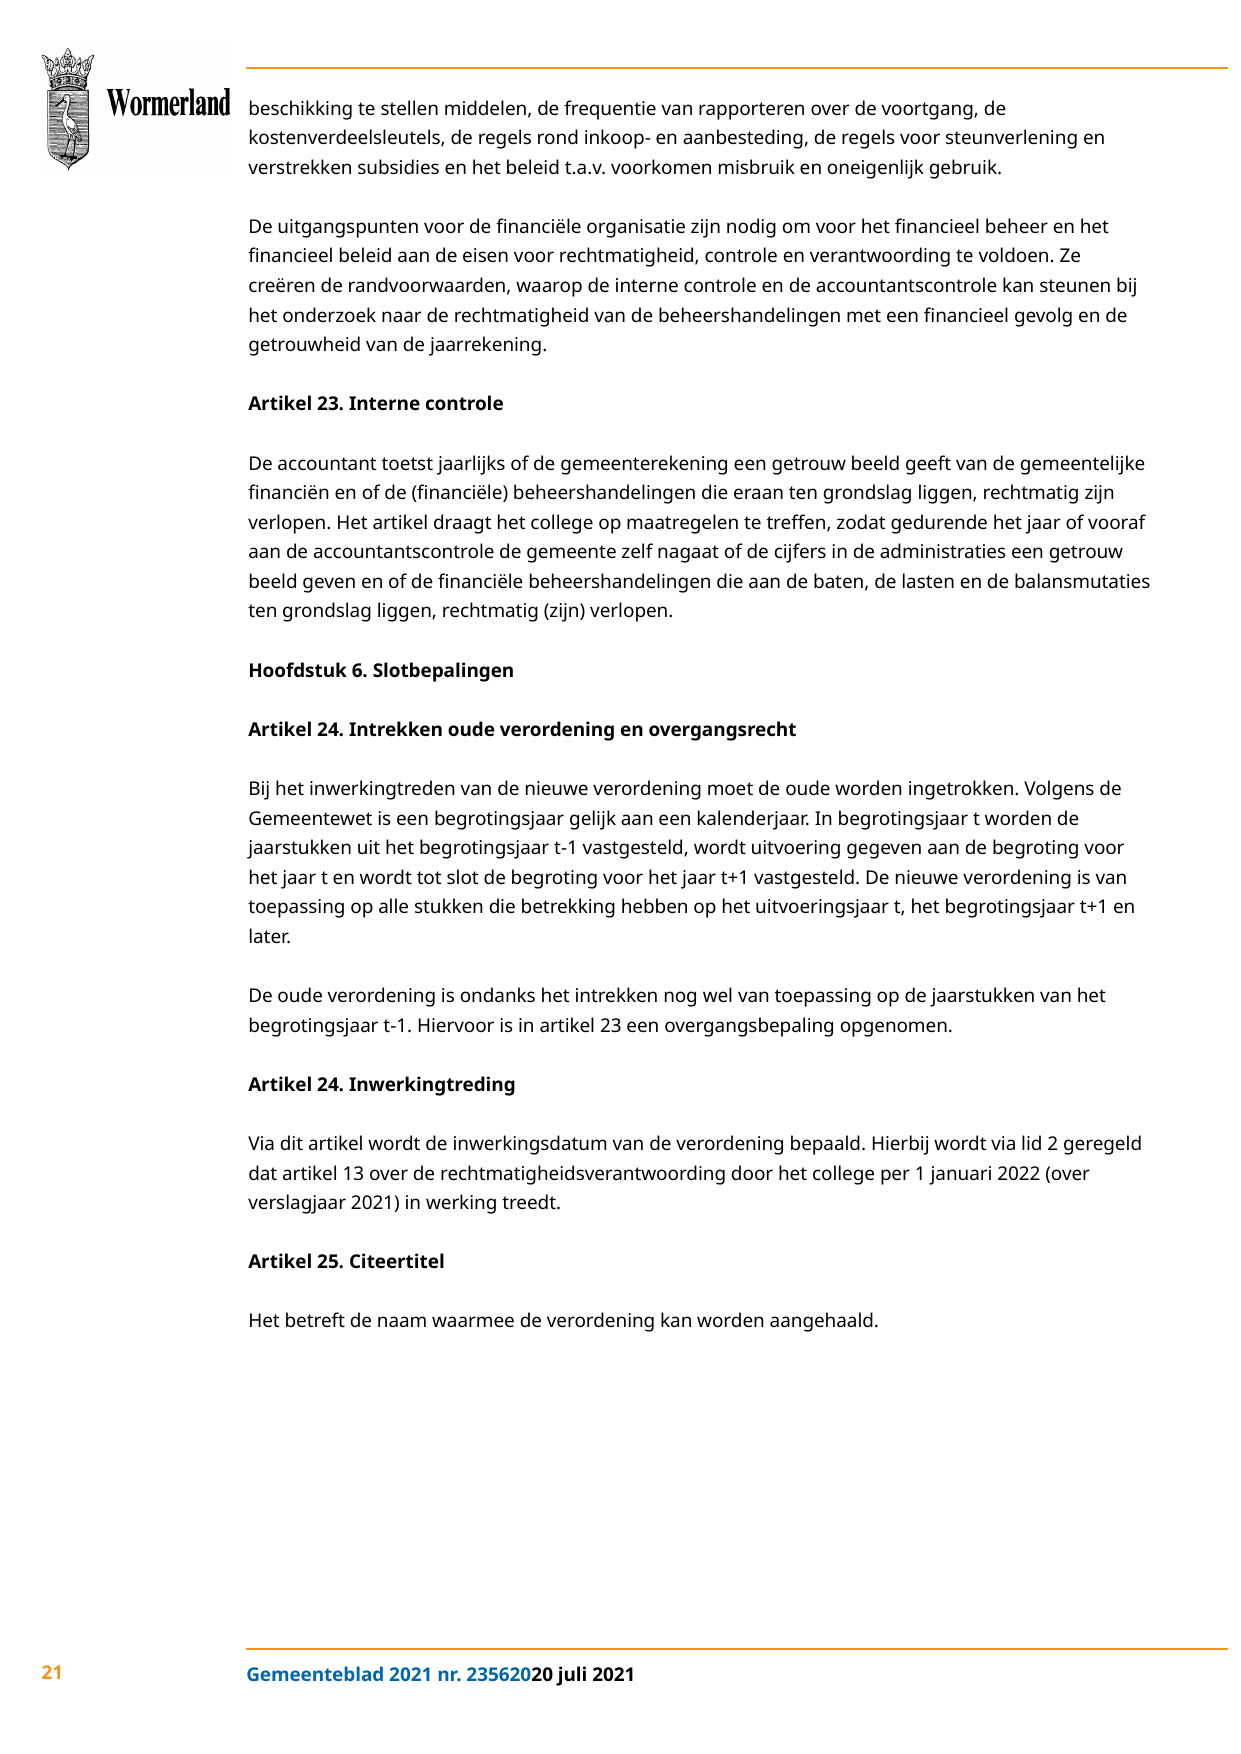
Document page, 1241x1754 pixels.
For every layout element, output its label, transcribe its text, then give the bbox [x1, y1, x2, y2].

text De oude verordening is ondanks het intrekken nog wel van toepassing op de jaarstukken van het begrotingsjaar t-1. Hiervoor is in artikel 23 een overgangsbepaling opgenomen. [248, 982, 1152, 1038]
text Artikel 24. Inwerkingtreding [248, 1071, 1152, 1097]
text De accountant toetst jaarlijks of de gemeenterekening een getrouw beeld geeft van de gemeentelijke financiën en of de (financiële) beheershandelingen die eraan ten grondslag liggen, rechtmatig zijn verlopen. Het artikel draagt het college op maatregelen te treffen, zodat gedurende het jaar of vooraf aan de accountantscontrole de gemeente zelf nagaat of de cijfers in de administraties een getrouw beeld geven en of de financiële beheershandelingen die aan de baten, de lasten en de balansmutaties ten grondslag liggen, rechtmatig (zijn) verlopen. [248, 450, 1152, 623]
text Artikel 23. Interne controle [248, 391, 1152, 416]
text De uitgangspunten voor de financiële organisatie zijn nodig om voor het financieel beheer en het financieel beleid aan de eisen voor rechtmatigheid, controle en verantwoording te voldoen. Ze creëren de randvoorwaarden, waarop de interne controle en de accountantscontrole kan steunen bij het onderzoek naar de rechtmatigheid van de beheershandelingen met een financieel gevolg en de getrouwheid van de jaarrekening. [248, 213, 1152, 357]
text Via dit artikel wordt de inwerkingsdatum van de verordening bepaald. Hierbij wordt via lid 2 geregeld dat artikel 13 over de rechtmatigheidsverantwoording door het college per 1 januari 2022 (over verslagjaar 2021) in werking treedt. [248, 1130, 1152, 1215]
text Bij het inwerkingtreden van de nieuwe verordening moet de oude worden ingetrokken. Volgens de Gemeentewet is een begrotingsjaar gelijk aan een kalenderjaar. In begrotingsjaar t worden de jaarstukken uit het begrotingsjaar t-1 vastgesteld, wordt uitvoering gegeven aan de begroting voor het jaar t en wordt tot slot de begroting voor het jaar t+1 vastgesteld. De nieuwe verordening is van toepassing op alle stukken die betrekking hebben op het uitvoeringsjaar t, het begrotingsjaar t+1 en later. [248, 775, 1152, 949]
picture [41, 47, 231, 172]
text Artikel 24. Intrekken oude verordening en overgangsrecht [248, 716, 1152, 742]
text Artikel 25. Citeertitel [248, 1248, 1152, 1274]
text Hoofdstuk 6. Slotbepalingen [248, 657, 1152, 683]
text Het betreft de naam waarmee de verordening kan worden aangehaald. [248, 1308, 1152, 1333]
text beschikking te stellen middelen, de frequentie van rapporteren over de voortgang, de kostenverdeelsleutels, de regels rond inkoop- en aanbesteding, de regels voor steunverlening en verstrekken subsidies en het beleid t.a.v. voorkomen misbruik en oneigenlijk gebruik. [248, 95, 1152, 180]
